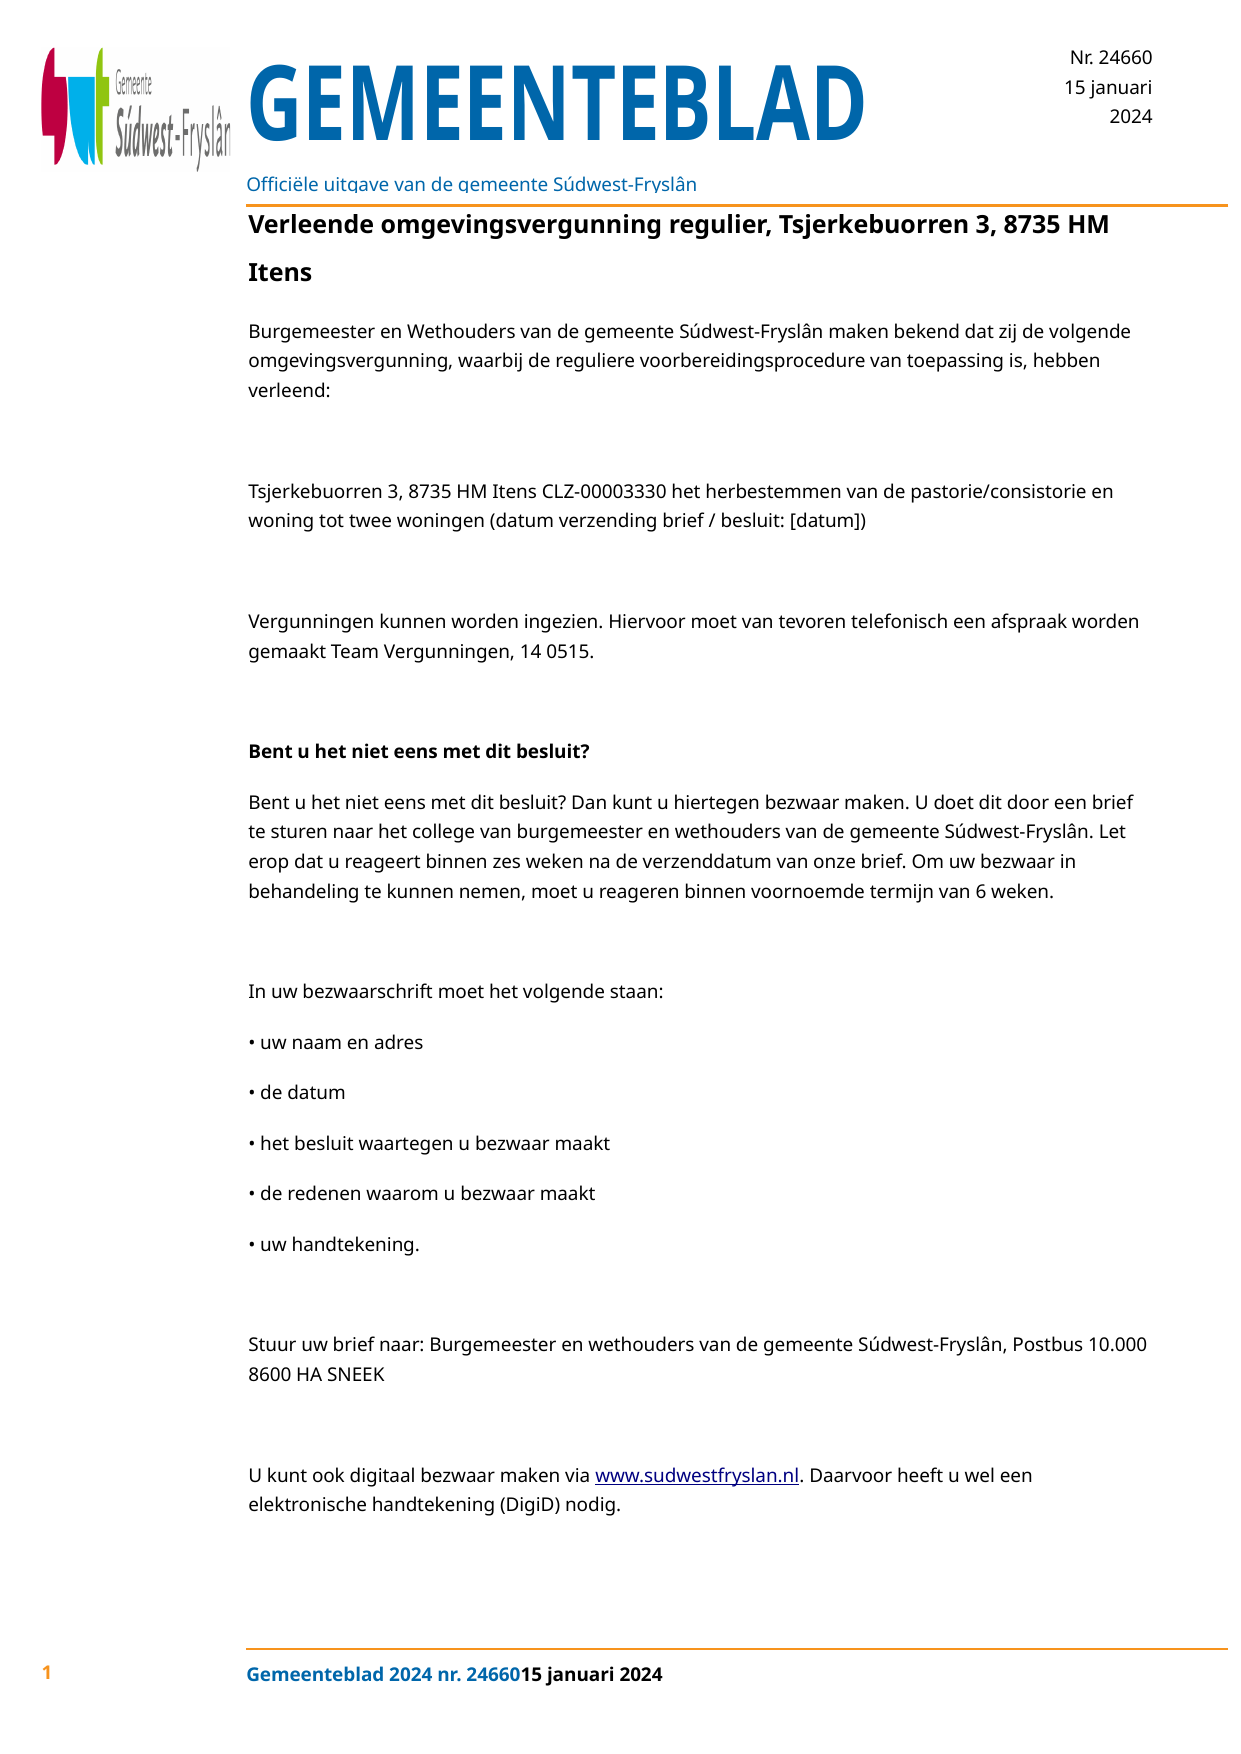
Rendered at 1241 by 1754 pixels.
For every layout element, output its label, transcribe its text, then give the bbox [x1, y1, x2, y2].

text Burgemeester en Wethouders van de gemeente Súdwest-Fryslân maken bekend dat zij de volgende omgevingsvergunning, waarbij de reguliere voorbereidingsprocedure van toepassing is, hebben verleend: [248, 318, 1152, 403]
picture [41, 47, 231, 172]
text • uw naam en adres [248, 1029, 1152, 1055]
text Bent u het niet eens met dit besluit? Dan kunt u hiertegen bezwaar maken. U doet dit door een brief te sturen naar het college van burgemeester en wethouders van de gemeente Súdwest-Fryslân. Let erop dat u reageert binnen zes weken na de verzenddatum van onze brief. Om uw bezwaar in behandeling te kunnen nemen, moet u reageren binnen voornoemde termijn van 6 weken. [248, 789, 1152, 904]
text U kunt ook digitaal bezwaar maken via www.sudwestfryslan.nl. Daarvoor heeft u wel een elektronische handtekening (DigiD) nodig. [248, 1462, 1152, 1517]
text • het besluit waartegen u bezwaar maakt [248, 1130, 1152, 1156]
text Verleende omgevingsvergunning regulier, Tsjerkebuorren 3, 8735 HM Itens [248, 207, 1152, 288]
text Bent u het niet eens met dit besluit? [248, 739, 1152, 764]
text • de datum [248, 1079, 1152, 1105]
text • de redenen waarom u bezwaar maakt [248, 1180, 1152, 1206]
text • uw handtekening. [248, 1231, 1152, 1257]
text Tsjerkebuorren 3, 8735 HM Itens CLZ-00003330 het herbestemmen van de pastorie/consistorie en woning tot twee woningen (datum verzending brief / besluit: [datum]) [248, 478, 1152, 533]
text In uw bezwaarschrift moet het volgende staan: [248, 979, 1152, 1004]
text Stuur uw brief naar: Burgemeester en wethouders van de gemeente Súdwest-Fryslân, Postbus 10.000 8600 HA SNEEK [248, 1332, 1152, 1387]
text Vergunningen kunnen worden ingezien. Hiervoor moet van tevoren telefonisch een afspraak worden gemaakt Team Vergunningen, 14 0515. [248, 608, 1152, 664]
